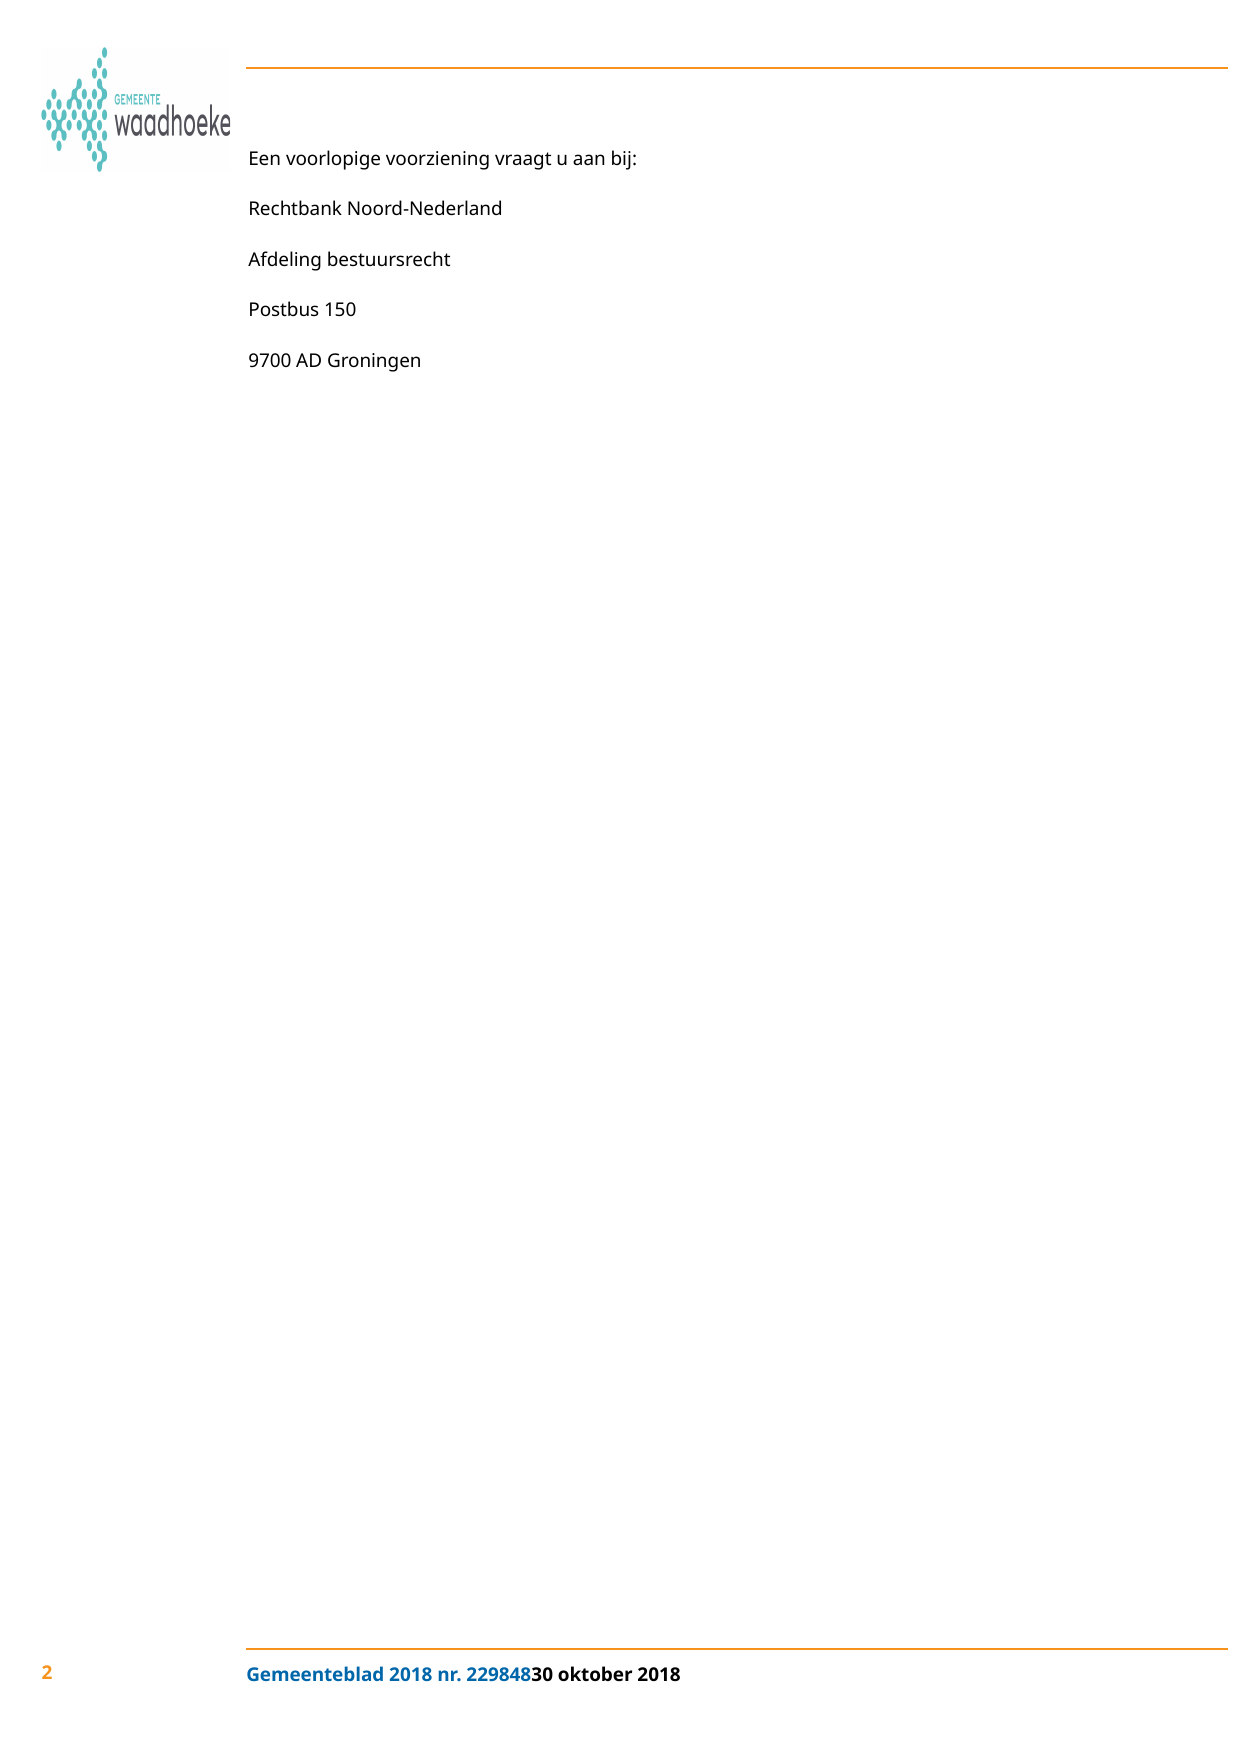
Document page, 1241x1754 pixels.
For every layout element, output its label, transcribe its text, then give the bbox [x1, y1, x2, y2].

text Rechtbank Noord-Nederland [248, 196, 1152, 221]
text Een voorlopige voorziening vraagt u aan bij: [248, 145, 1152, 171]
text Afdeling bestuursrecht [248, 246, 1152, 272]
text 9700 AD Groningen [248, 347, 1152, 373]
picture [41, 47, 231, 172]
text Postbus 150 [248, 296, 1152, 322]
